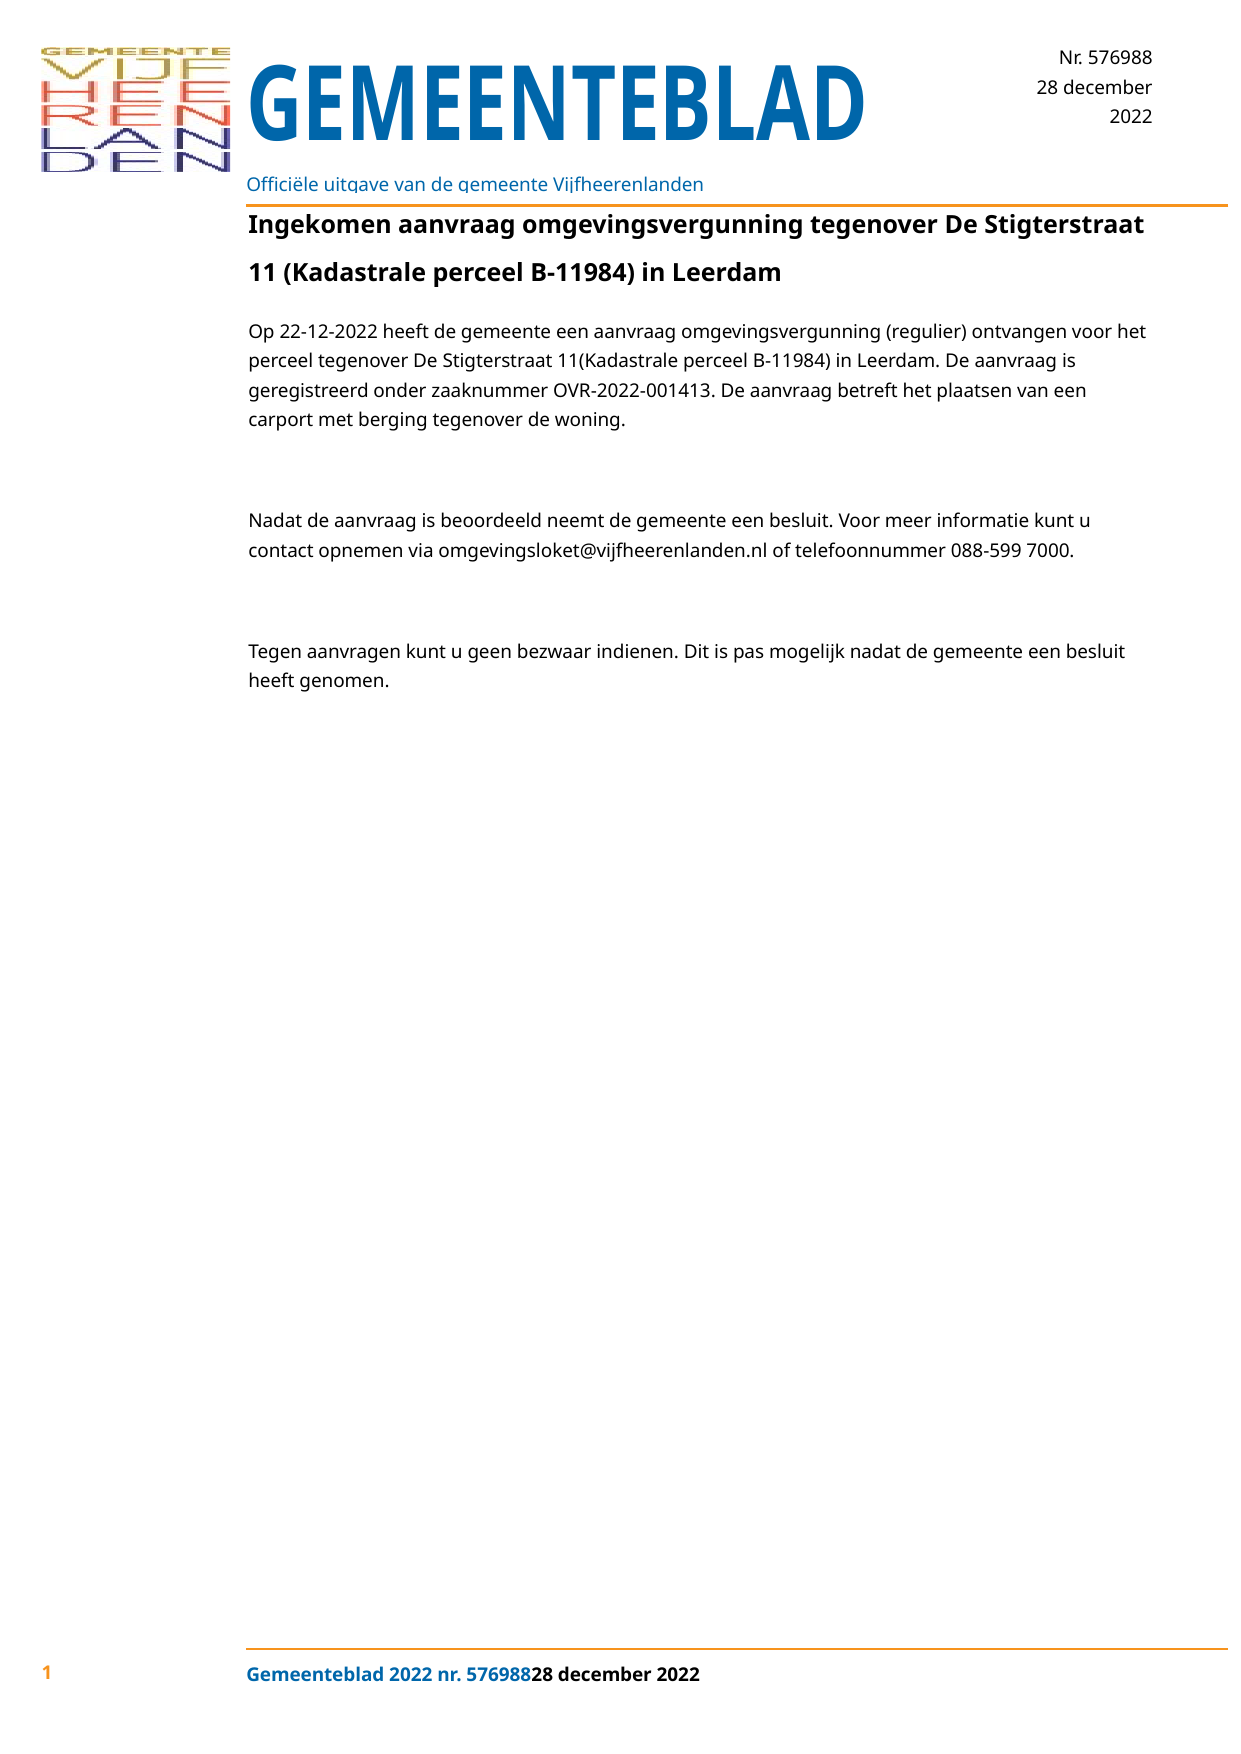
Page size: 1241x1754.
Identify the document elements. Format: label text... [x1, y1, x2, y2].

text Tegen aanvragen kunt u geen bezwaar indienen. Dit is pas mogelijk nadat de gemeente een besluit heeft genomen. [248, 638, 1152, 693]
text Nadat de aanvraag is beoordeeld neemt de gemeente een besluit. Voor meer informatie kunt u contact opnemen via omgevingsloket@vijfheerenlanden.nl of telefoonnummer 088-599 7000. [248, 507, 1152, 563]
picture [41, 47, 231, 172]
text Op 22-12-2022 heeft de gemeente een aanvraag omgevingsvergunning (regulier) ontvangen voor het perceel tegenover De Stigterstraat 11(Kadastrale perceel B-11984) in Leerdam. De aanvraag is geregistreerd onder zaaknummer OVR-2022-001413. De aanvraag betreft het plaatsen van een carport met berging tegenover de woning. [248, 318, 1152, 432]
text Ingekomen aanvraag omgevingsvergunning tegenover De Stigterstraat 11 (Kadastrale perceel B-11984) in Leerdam [248, 207, 1152, 288]
